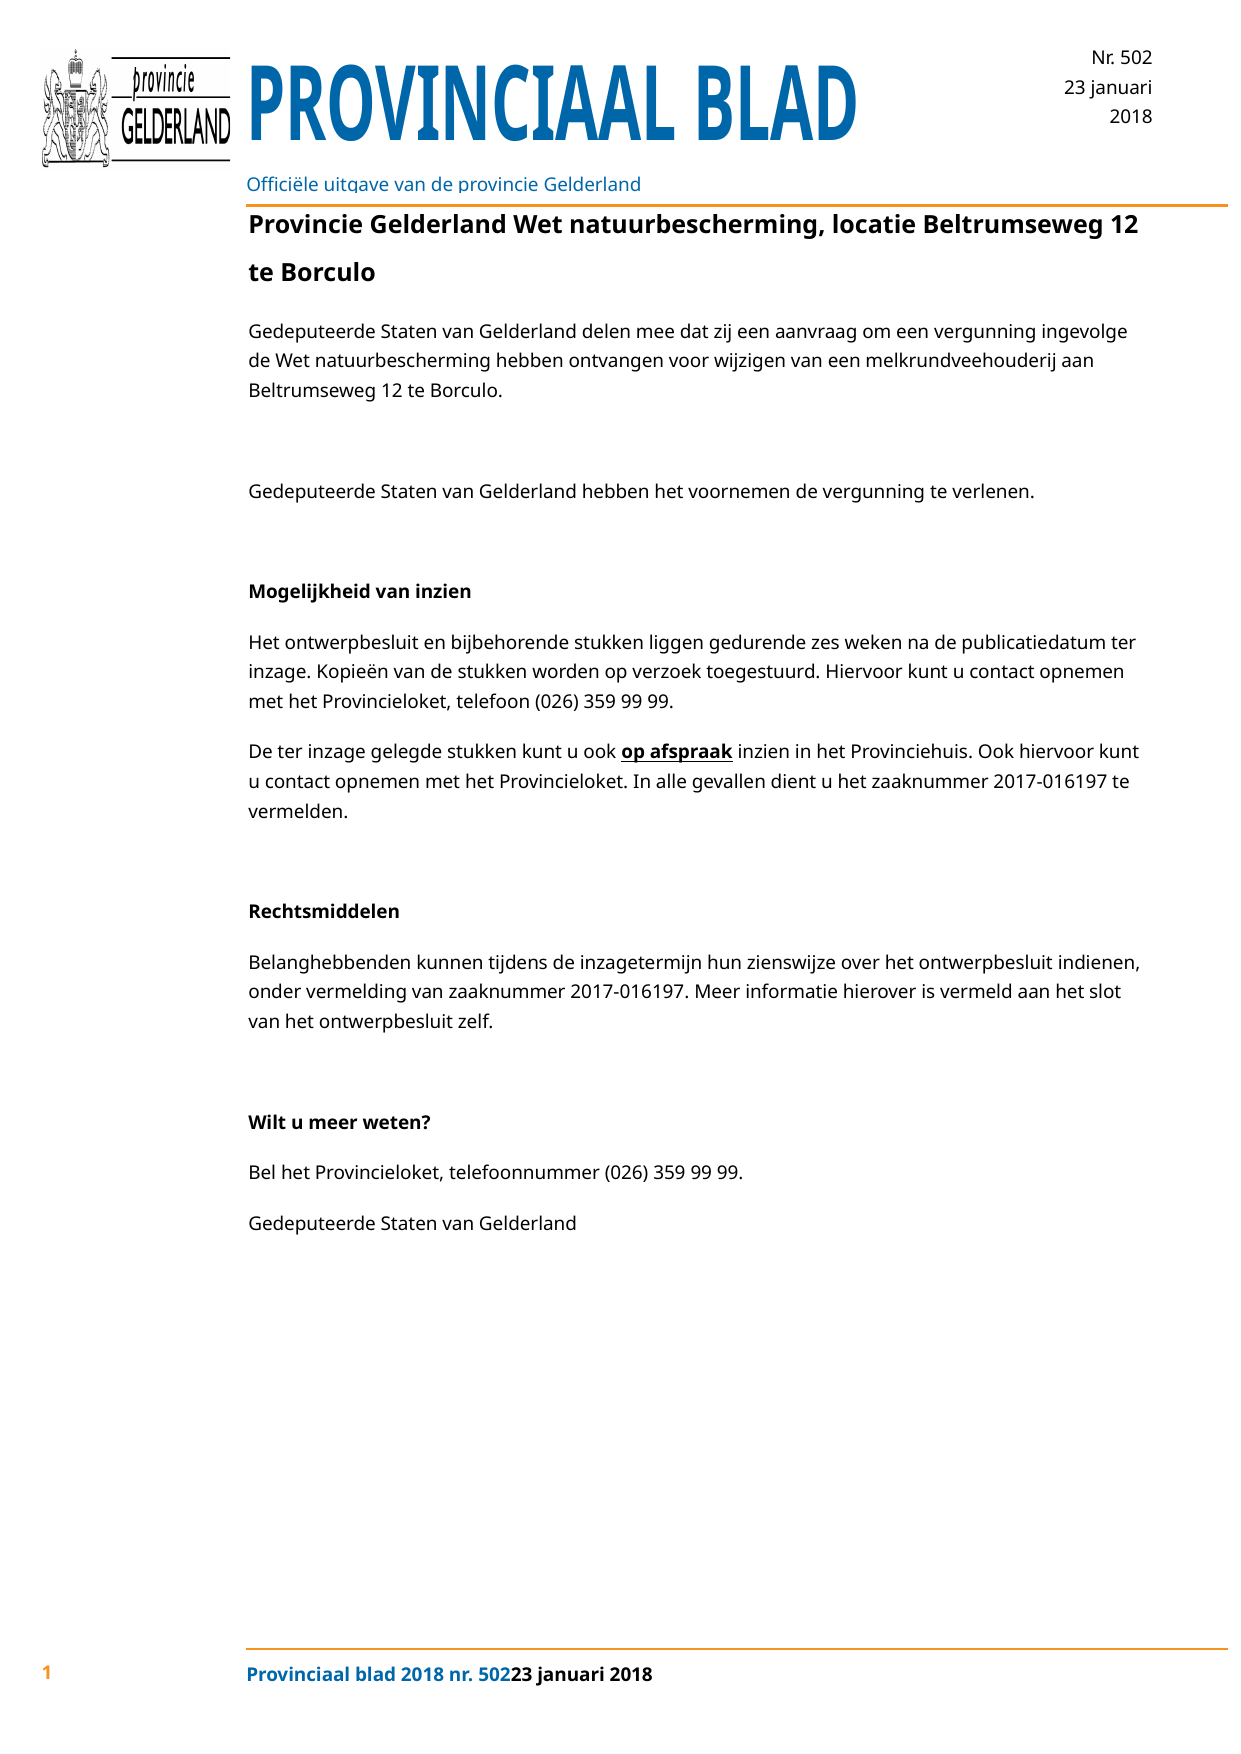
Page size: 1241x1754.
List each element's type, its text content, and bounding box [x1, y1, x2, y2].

text De ter inzage gelegde stukken kunt u ook op afspraak inzien in het Provinciehuis. Ook hiervoor kunt u contact opnemen met het Provincieloket. In alle gevallen dient u het zaaknummer 2017-016197 te vermelden. [248, 739, 1152, 824]
text Bel het Provincieloket, telefoonnummer (026) 359 99 99. [248, 1159, 1152, 1185]
text Belanghebbenden kunnen tijdens de inzagetermijn hun zienswijze over het ontwerpbesluit indienen, onder vermelding van zaaknummer 2017-016197. Meer informatie hierover is vermeld aan het slot van het ontwerpbesluit zelf. [248, 949, 1152, 1034]
text Mogelijkheid van inzien [248, 579, 1152, 604]
text Gedeputeerde Staten van Gelderland hebben het voornemen de vergunning te verlenen. [248, 478, 1152, 504]
text Gedeputeerde Staten van Gelderland delen mee dat zij een aanvraag om een vergunning ingevolge de Wet natuurbescherming hebben ontvangen voor wijzigen van een melkrundveehouderij aan Beltrumseweg 12 te Borculo. [248, 318, 1152, 403]
text Wilt u meer weten? [248, 1109, 1152, 1135]
text Rechtsmiddelen [248, 899, 1152, 924]
text Gedeputeerde Staten van Gelderland [248, 1210, 1152, 1236]
picture [41, 47, 231, 172]
text Het ontwerpbesluit en bijbehorende stukken liggen gedurende zes weken na de publicatiedatum ter inzage. Kopieën van de stukken worden op verzoek toegestuurd. Hiervoor kunt u contact opnemen met het Provincieloket, telefoon (026) 359 99 99. [248, 629, 1152, 714]
text Provincie Gelderland Wet natuurbescherming, locatie Beltrumseweg 12 te Borculo [248, 207, 1152, 288]
